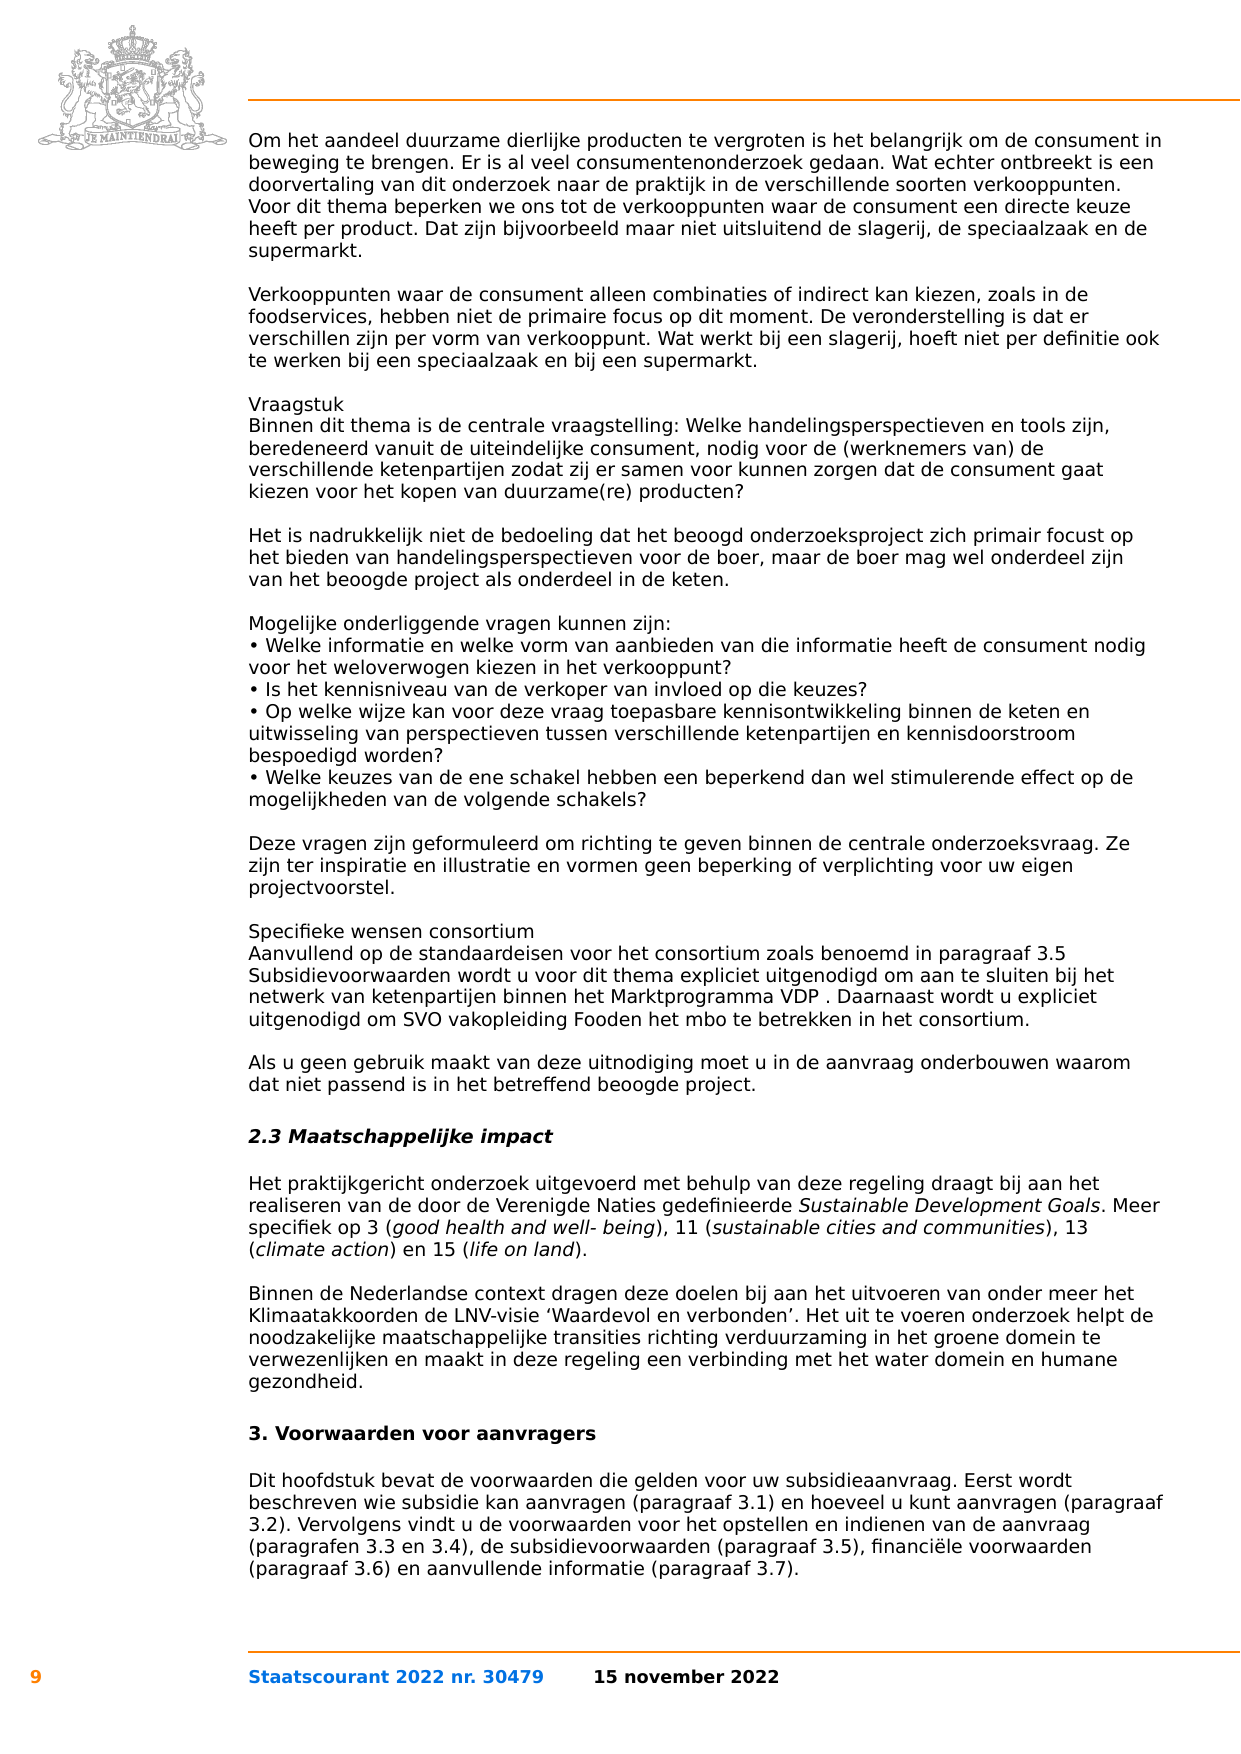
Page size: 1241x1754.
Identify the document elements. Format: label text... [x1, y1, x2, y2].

picture [38, 25, 227, 150]
text Verkooppunten waar de consument alleen combinaties of indirect kan kiezen, zoals in de foodservices, hebben niet de primaire focus op dit moment. De veronderstelling is dat er verschillen zijn per vorm van verkooppunt. Wat werkt bij een slagerij, hoeft niet per definitie ook te werken bij een speciaalzaak en bij een supermarkt. [248, 284, 1163, 372]
text • Is het kennisniveau van de verkoper van invloed op die keuzes? [248, 679, 1163, 701]
subtitle 3. Voorwaarden voor aanvragers [248, 1423, 1163, 1445]
text Deze vragen zijn geformuleerd om richting te geven binnen de centrale onderzoeksvraag. Ze zijn ter inspiratie en illustratie en vormen geen beperking of verplichting voor uw eigen projectvoorstel. [248, 833, 1163, 899]
text Aanvullend op de standaardeisen voor het consortium zoals benoemd in paragraaf 3.5 Subsidievoorwaarden wordt u voor dit thema expliciet uitgenodigd om aan te sluiten bij het netwerk van ketenpartijen binnen het Marktprogramma VDP . Daarnaast wordt u expliciet uitgenodigd om SVO vakopleiding Fooden het mbo te betrekken in het consortium. [248, 942, 1163, 1030]
text Om het aandeel duurzame dierlijke producten te vergroten is het belangrijk om de consument in beweging te brengen. Er is al veel consumentenonderzoek gedaan. Wat echter ontbreekt is een doorvertaling van dit onderzoek naar de praktijk in de verschillende soorten verkooppunten. Voor dit thema beperken we ons tot de verkooppunten waar de consument een directe keuze heeft per product. Dat zijn bijvoorbeeld maar niet uitsluitend de slagerij, de speciaalzaak en de supermarkt. [248, 130, 1163, 262]
text Binnen de Nederlandse context dragen deze doelen bij aan het uitvoeren van onder meer het Klimaatakkoorden de LNV-visie ‘Waardevol en verbonden’. Het uit te voeren onderzoek helpt de noodzakelijke maatschappelijke transities richting verduurzaming in het groene domein te verwezenlijken en maakt in deze regeling een verbinding met het water domein en humane gezondheid. [248, 1283, 1163, 1393]
subtitle 2.3 Maatschappelijke impact [248, 1126, 1163, 1148]
text • Op welke wijze kan voor deze vraag toepasbare kennisontwikkeling binnen de keten en uitwisseling van perspectieven tussen verschillende ketenpartijen en kennisdoorstroom bespoedigd worden? [248, 701, 1163, 767]
text Dit hoofdstuk bevat de voorwaarden die gelden voor uw subsidieaanvraag. Eerst wordt beschreven wie subsidie kan aanvragen (paragraaf 3.1) en hoeveel u kunt aanvragen (paragraaf 3.2). Vervolgens vindt u de voorwaarden voor het opstellen en indienen van de aanvraag (paragrafen 3.3 en 3.4), de subsidievoorwaarden (paragraaf 3.5), financiële voorwaarden (paragraaf 3.6) en aanvullende informatie (paragraaf 3.7). [248, 1470, 1163, 1580]
text Specifieke wensen consortium [248, 921, 1163, 942]
text • Welke keuzes van de ene schakel hebben een beperkend dan wel stimulerende effect op de mogelijkheden van de volgende schakels? [248, 767, 1163, 811]
text Mogelijke onderliggende vragen kunnen zijn: [248, 613, 1163, 635]
text Binnen dit thema is de centrale vraagstelling: Welke handelingsperspectieven en tools zijn, beredeneerd vanuit de uiteindelijke consument, nodig voor de (werknemers van) de verschillende ketenpartijen zodat zij er samen voor kunnen zorgen dat de consument gaat kiezen voor het kopen van duurzame(re) producten? [248, 415, 1163, 503]
text Het praktijkgericht onderzoek uitgevoerd met behulp van deze regeling draagt bij aan het realiseren van de door de Verenigde Naties gedefinieerde Sustainable Development Goals. Meer specifiek op 3 (good health and well- being), 11 (sustainable cities and communities), 13 (climate action) en 15 (life on land). [248, 1173, 1163, 1261]
text Als u geen gebruik maakt van deze uitnodiging moet u in de aanvraag onderbouwen waarom dat niet passend is in het betreffend beoogde project. [248, 1052, 1163, 1096]
text Vraagstuk [248, 393, 1163, 415]
text Het is nadrukkelijk niet de bedoeling dat het beoogd onderzoeksproject zich primair focust op het bieden van handelingsperspectieven voor de boer, maar de boer mag wel onderdeel zijn van het beoogde project als onderdeel in de keten. [248, 525, 1163, 591]
text • Welke informatie en welke vorm van aanbieden van die informatie heeft de consument nodig voor het weloverwogen kiezen in het verkooppunt? [248, 635, 1163, 679]
